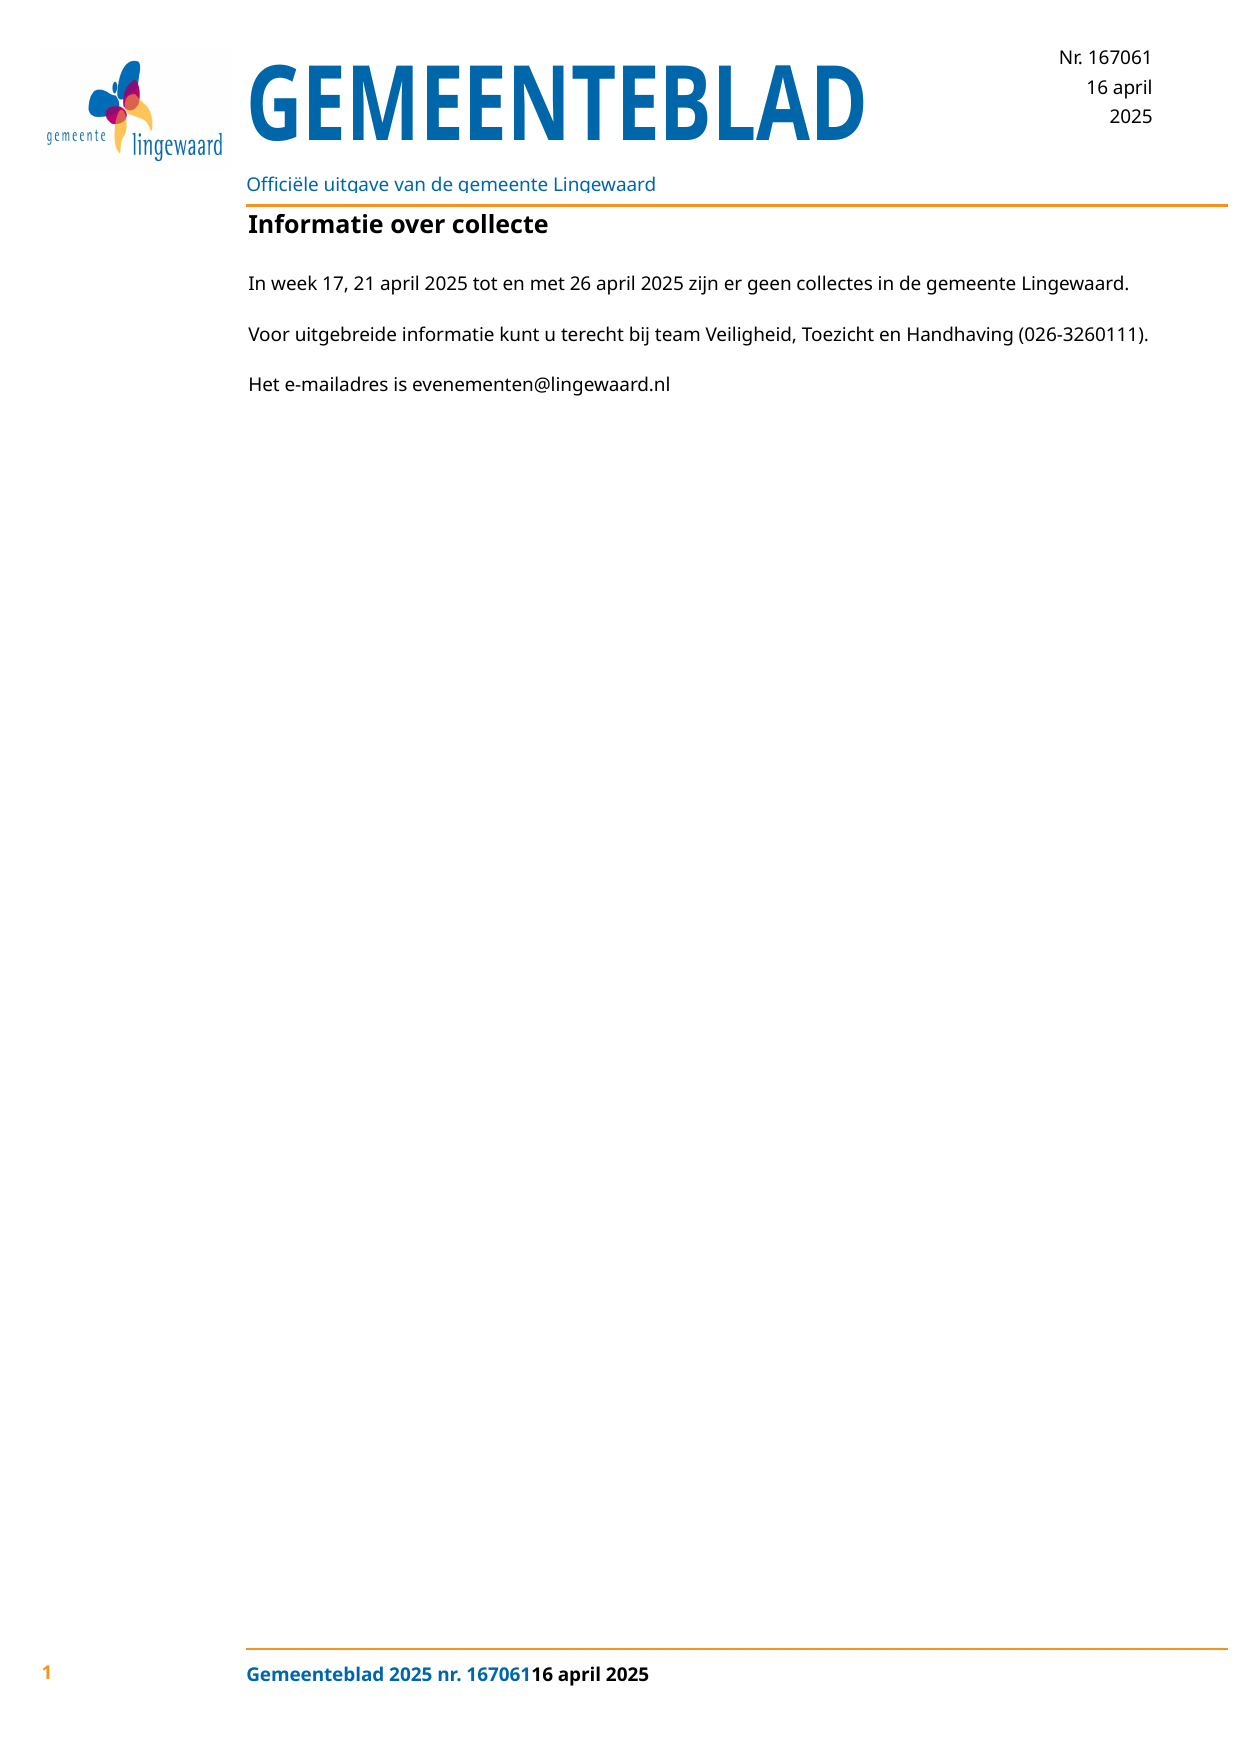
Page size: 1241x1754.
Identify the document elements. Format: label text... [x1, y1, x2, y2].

text In week 17, 21 april 2025 tot en met 26 april 2025 zijn er geen collectes in de gemeente Lingewaard. [248, 270, 1152, 296]
text Het e-mailadres is evenementen@lingewaard.nl [248, 371, 1152, 397]
text Informatie over collecte [248, 207, 1152, 241]
text Voor uitgebreide informatie kunt u terecht bij team Veiligheid, Toezicht en Handhaving (026-3260111). [248, 321, 1152, 346]
picture [41, 47, 231, 172]
